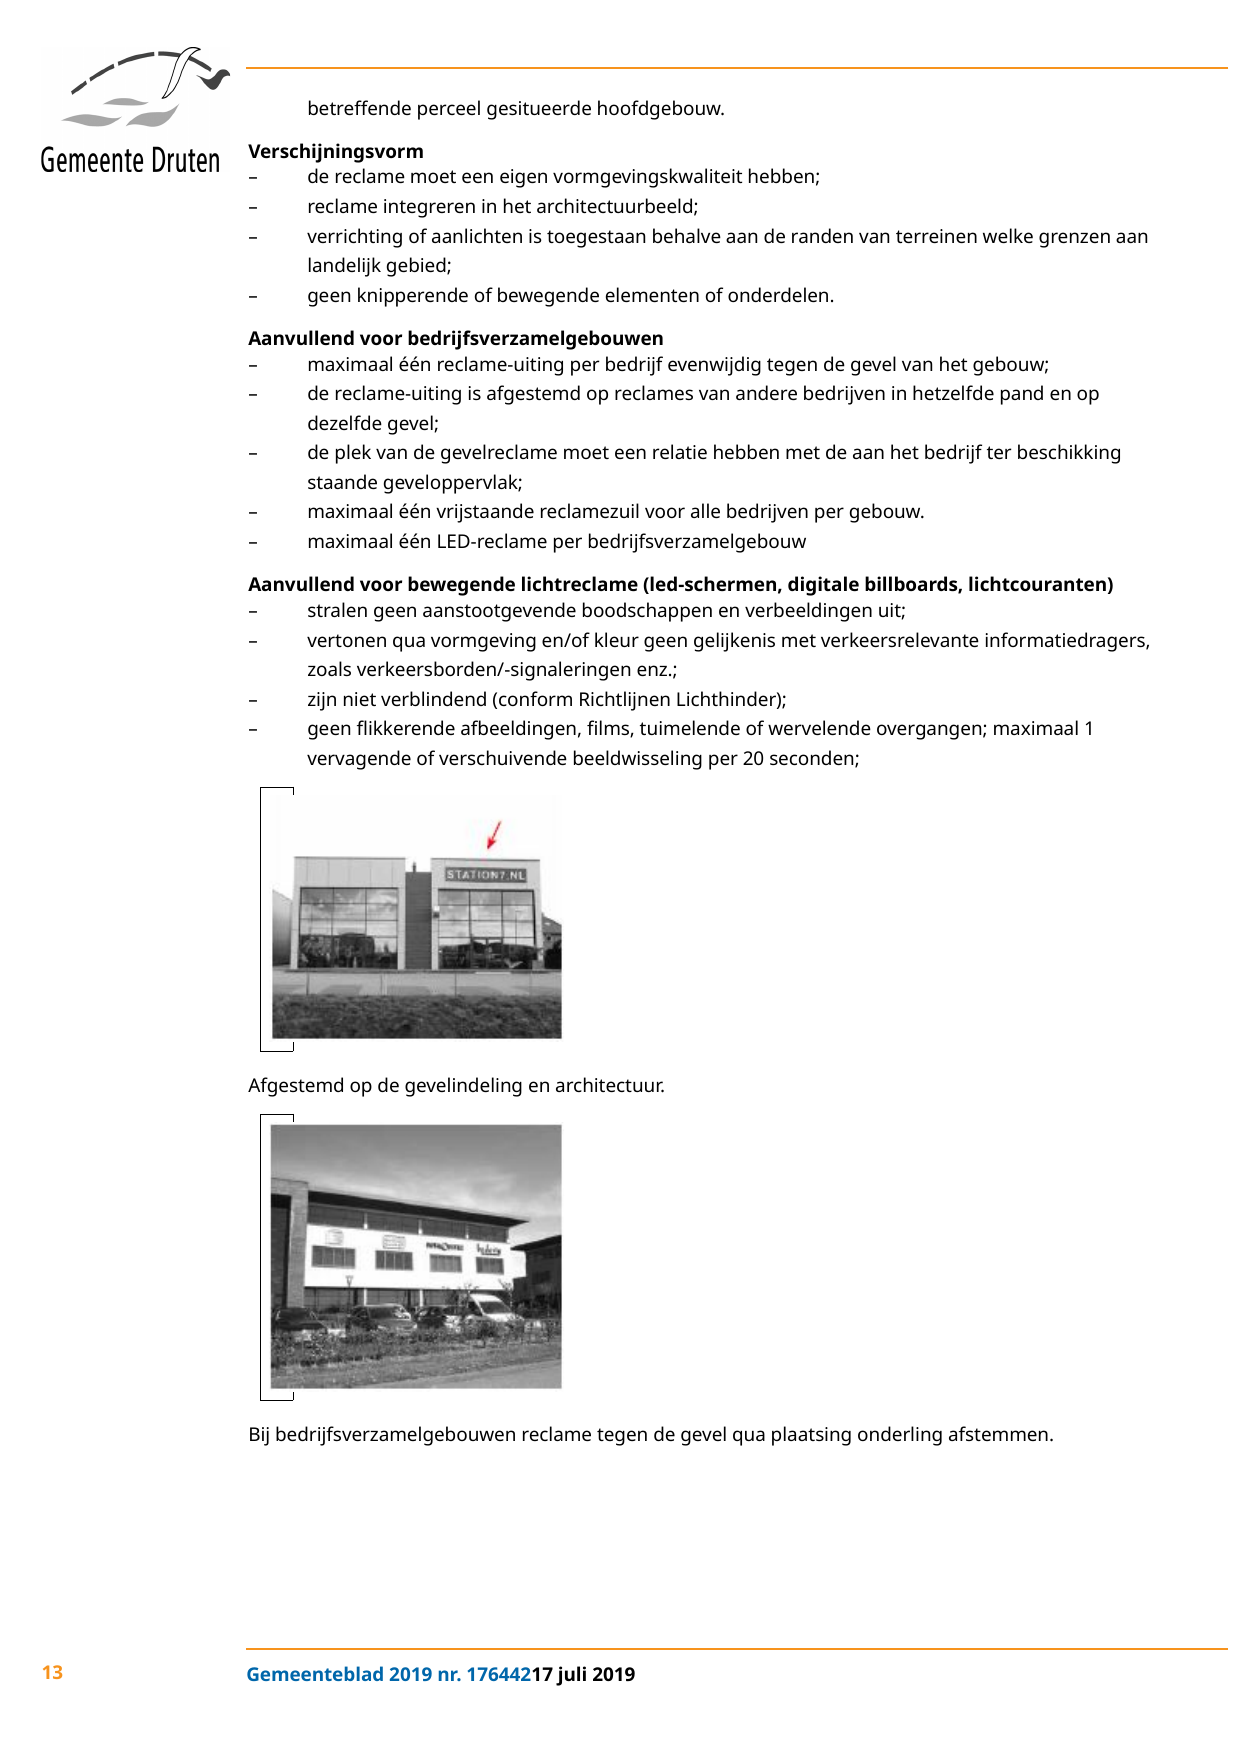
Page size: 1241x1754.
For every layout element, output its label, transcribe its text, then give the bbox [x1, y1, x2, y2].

text Aanvullend voor bedrijfsverzamelgebouwen [248, 325, 1152, 351]
picture [41, 47, 231, 172]
text Verschijningsvorm [248, 138, 1152, 164]
text Aanvullend voor bewegende lichtreclame (led-schermen, digitale billboards, lichtcouranten) [248, 571, 1152, 597]
list maximaal één LED-reclame per bedrijfsverzamelgebouw [248, 528, 1152, 554]
list zijn niet verblindend (conform Richtlijnen Lichthinder); [248, 686, 1152, 712]
list geen flikkerende afbeeldingen, films, tuimelende of wervelende overgangen; maximaal 1 vervagende of verschuivende beeldwisseling per 20 seconden; [248, 716, 1152, 771]
list de reclame moet een eigen vormgevingskwaliteit hebben; [248, 164, 1152, 189]
list maximaal één reclame-uiting per bedrijf evenwijdig tegen de gevel van het gebouw; [248, 351, 1152, 377]
picture [268, 1122, 565, 1392]
list reclame integreren in het architectuurbeeld; [248, 193, 1152, 219]
list maximaal één vrijstaande reclamezuil voor alle bedrijven per gebouw. [248, 499, 1152, 524]
list betreffende perceel gesitueerde hoofdgebouw. [248, 95, 1152, 121]
text Afgestemd op de gevelindeling en architectuur. [248, 1072, 1152, 1098]
list vertonen qua vormgeving en/of kleur geen gelijkenis met verkeersrelevante informatiedragers, zoals verkeersborden/-signaleringen enz.; [248, 627, 1152, 682]
text Bij bedrijfsverzamelgebouwen reclame tegen de gevel qua plaatsing onderling afstemmen. [248, 1422, 1152, 1447]
list de reclame-uiting is afgestemd op reclames van andere bedrijven in hetzelfde pand en op dezelfde gevel; [248, 380, 1152, 436]
list de plek van de gevelreclame moet een relatie hebben met de aan het bedrijf ter beschikking staande geveloppervlak; [248, 439, 1152, 495]
list geen knipperende of bewegende elementen of onderdelen. [248, 282, 1152, 308]
list stralen geen aanstootgevende boodschappen en verbeeldingen uit; [248, 597, 1152, 623]
picture [268, 795, 565, 1042]
list verrichting of aanlichten is toegestaan behalve aan de randen van terreinen welke grenzen aan landelijk gebied; [248, 223, 1152, 278]
